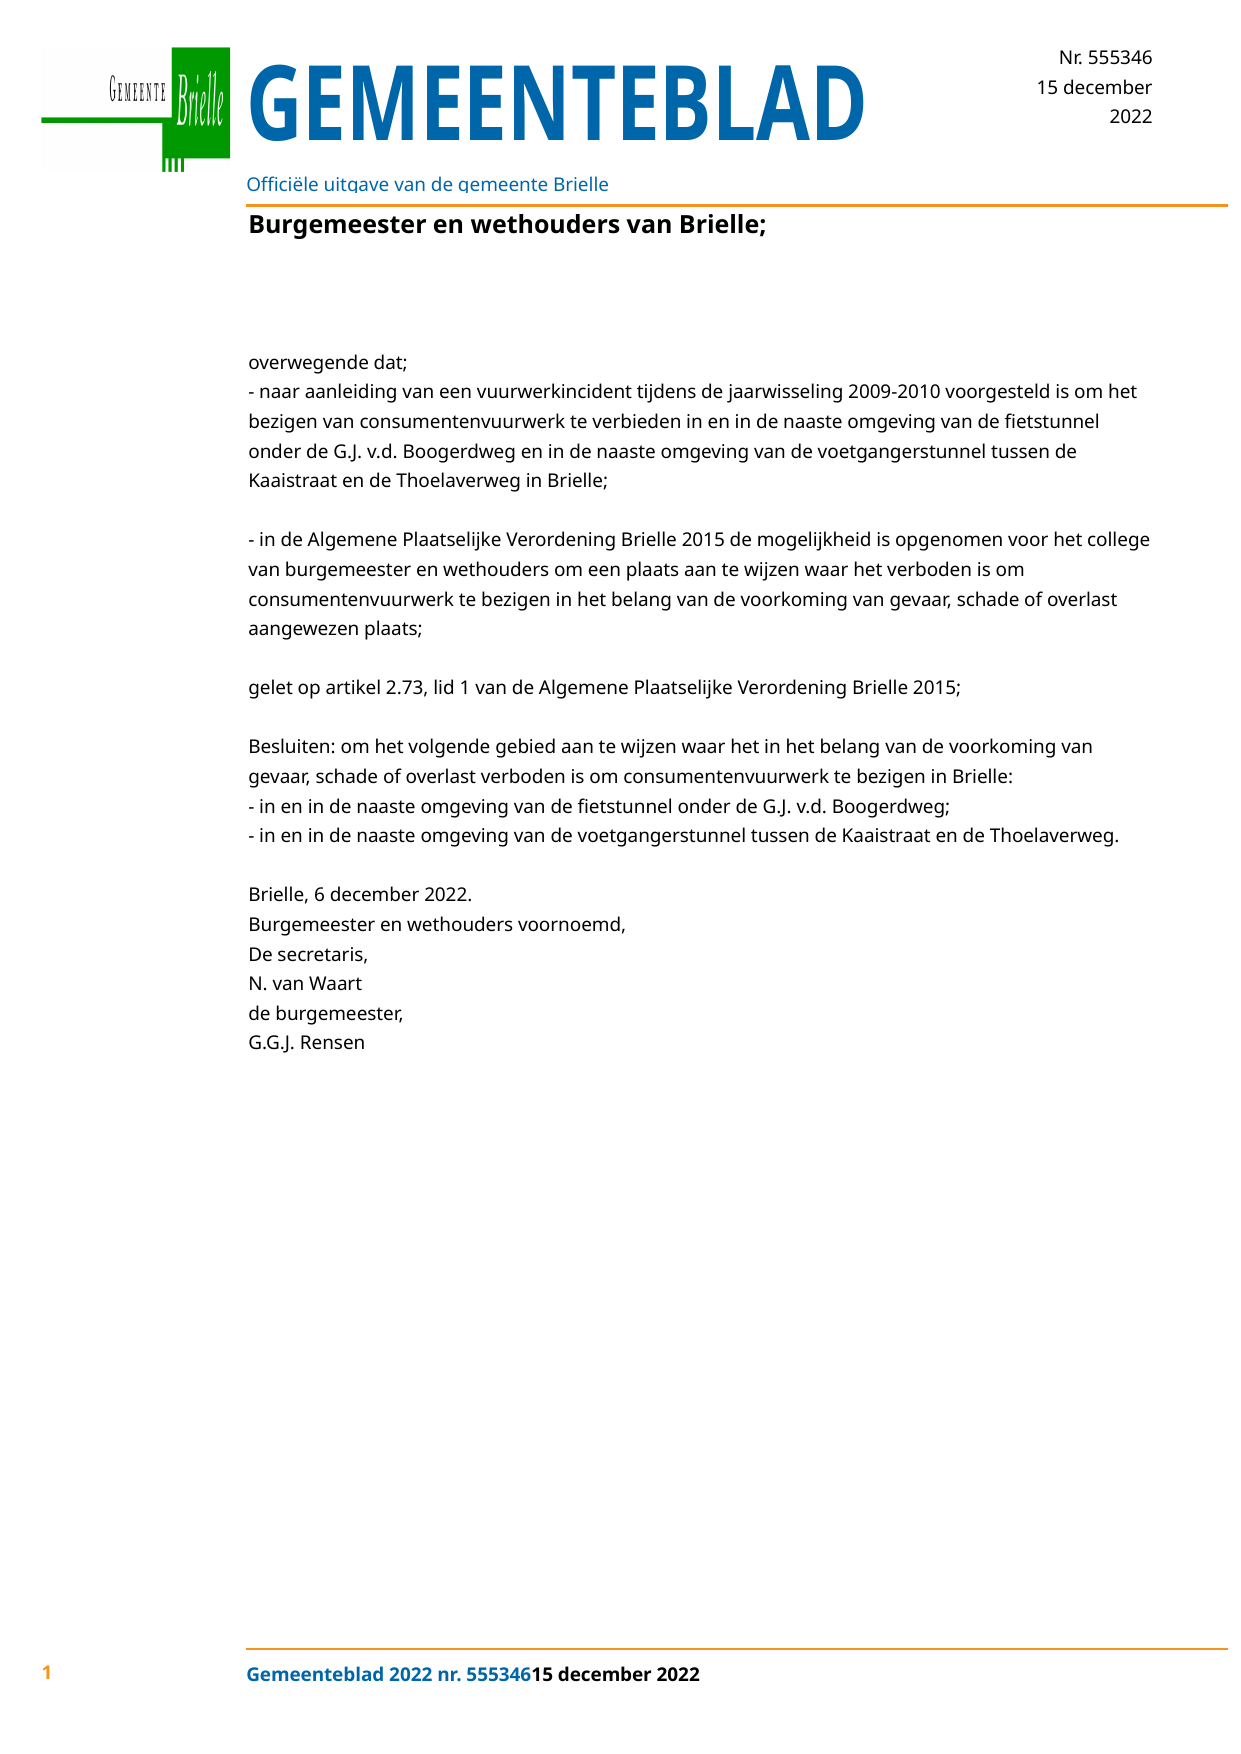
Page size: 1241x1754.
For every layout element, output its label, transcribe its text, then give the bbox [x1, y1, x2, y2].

text - naar aanleiding van een vuurwerkincident tijdens de jaarwisseling 2009-2010 voorgesteld is om het bezigen van consumentenvuurwerk te verbieden in en in de naaste omgeving van de fietstunnel onder de G.J. v.d. Boogerdweg en in de naaste omgeving van de voetgangerstunnel tussen de Kaaistraat en de Thoelaverweg in Brielle; [248, 379, 1152, 493]
text G.G.J. Rensen [248, 1029, 1152, 1055]
text gelet op artikel 2.73, lid 1 van de Algemene Plaatselijke Verordening Brielle 2015; [248, 674, 1152, 700]
text - in en in de naaste omgeving van de voetgangerstunnel tussen de Kaaistraat en de Thoelaverweg. [248, 822, 1152, 848]
text N. van Waart [248, 970, 1152, 996]
text de burgemeester, [248, 1000, 1152, 1026]
text Burgemeester en wethouders van Brielle; [248, 207, 1152, 241]
picture [41, 47, 231, 172]
text Besluiten: om het volgende gebied aan te wijzen waar het in het belang van de voorkoming van gevaar, schade of overlast verboden is om consumentenvuurwerk te bezigen in Brielle: [248, 734, 1152, 789]
text overwegende dat; [248, 349, 1152, 375]
text Brielle, 6 december 2022. [248, 882, 1152, 907]
text De secretaris, [248, 941, 1152, 967]
text - in en in de naaste omgeving van de fietstunnel onder de G.J. v.d. Boogerdweg; [248, 793, 1152, 819]
text Burgemeester en wethouders voornoemd, [248, 911, 1152, 937]
text - in de Algemene Plaatselijke Verordening Brielle 2015 de mogelijkheid is opgenomen voor het college van burgemeester en wethouders om een plaats aan te wijzen waar het verboden is om consumentenvuurwerk te bezigen in het belang van de voorkoming van gevaar, schade of overlast aangewezen plaats; [248, 527, 1152, 641]
